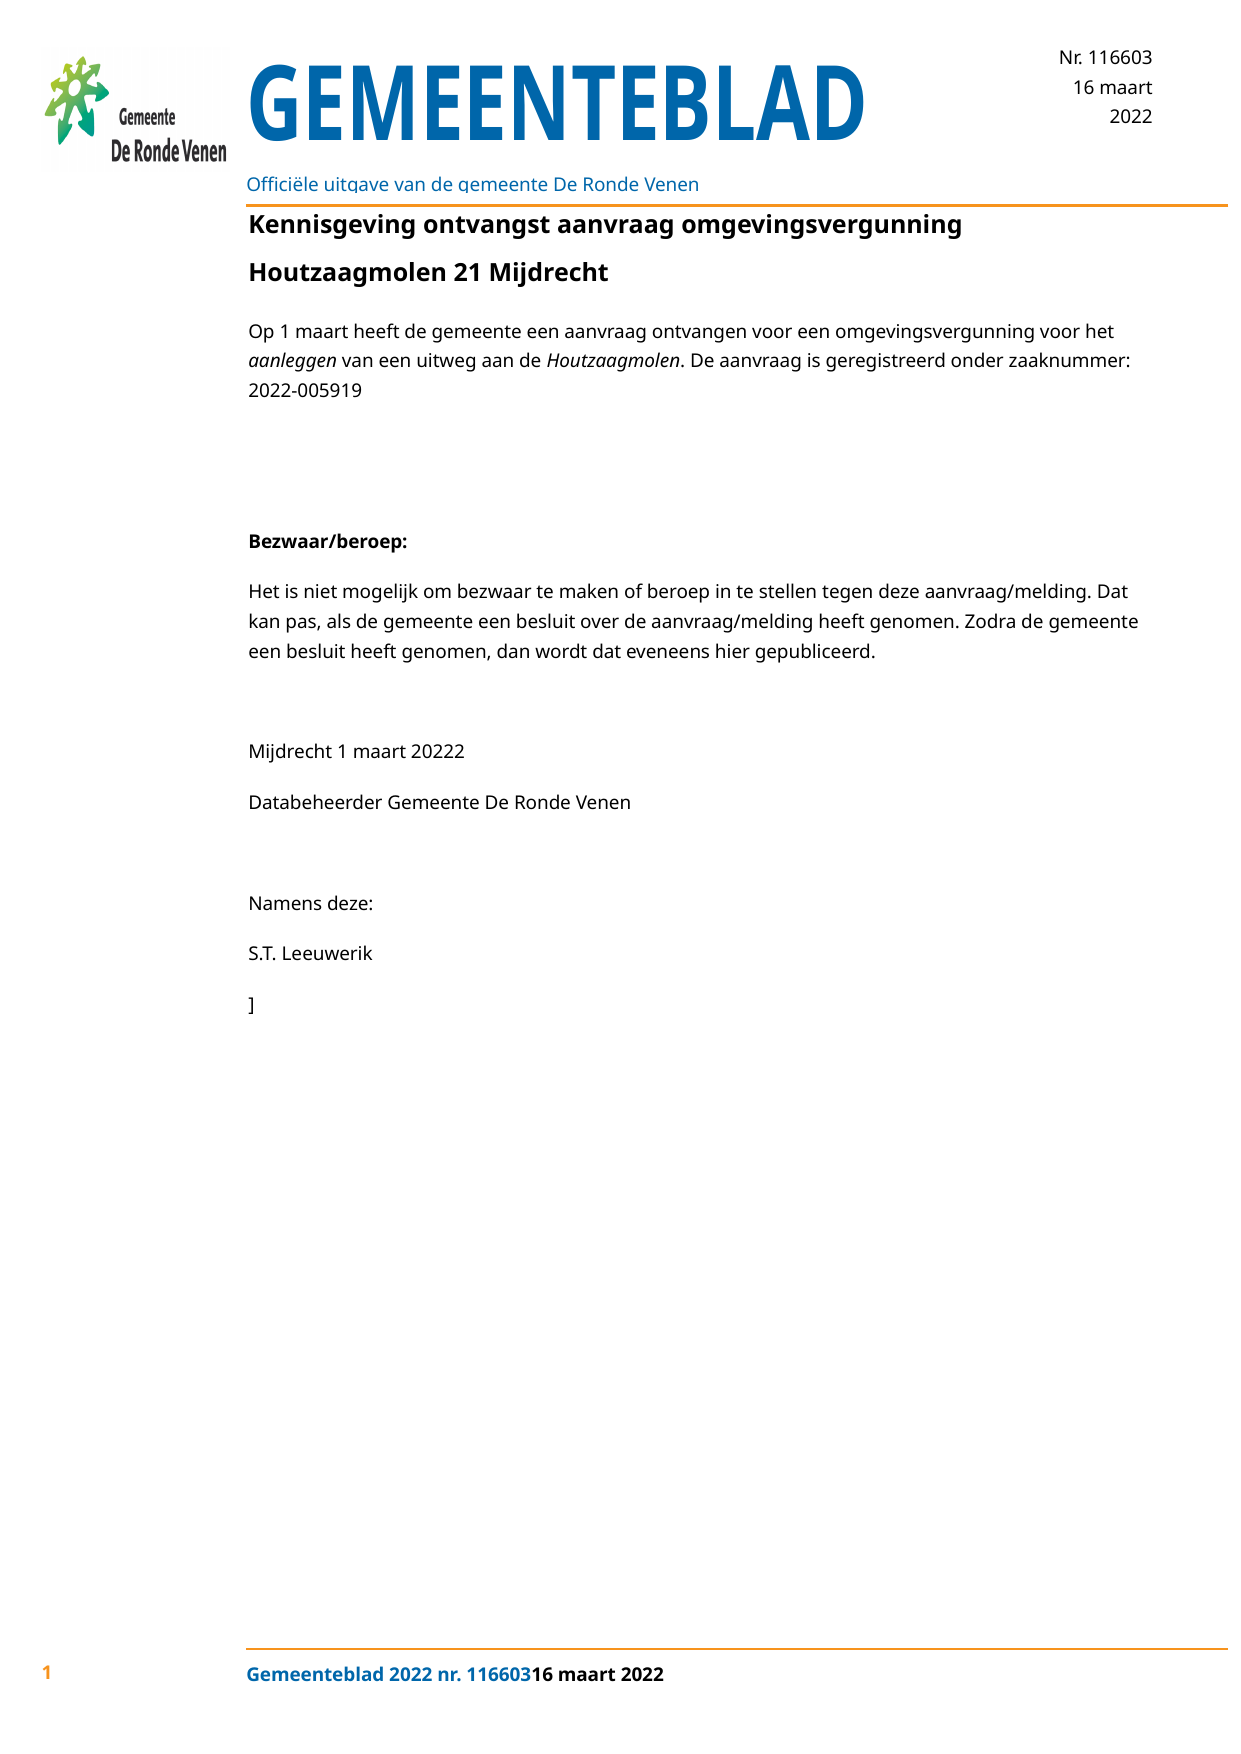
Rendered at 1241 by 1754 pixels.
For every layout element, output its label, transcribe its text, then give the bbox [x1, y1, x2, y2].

text Bezwaar/beroep: [248, 528, 1152, 554]
text Databeheerder Gemeente De Ronde Venen [248, 789, 1152, 815]
text Het is niet mogelijk om bezwaar te maken of beroep in te stellen tegen deze aanvraag/melding. Dat kan pas, als de gemeente een besluit over de aanvraag/melding heeft genomen. Zodra de gemeente een besluit heeft genomen, dan wordt dat eveneens hier gepubliceerd. [248, 579, 1152, 664]
text Op 1 maart heeft de gemeente een aanvraag ontvangen voor een omgevingsvergunning voor het aanleggen van een uitweg aan de Houtzaagmolen. De aanvraag is geregistreerd onder zaaknummer: 2022-005919 [248, 318, 1152, 403]
text Namens deze: [248, 890, 1152, 916]
text Mijdrecht 1 maart 20222 [248, 739, 1152, 764]
text S.T. Leeuwerik [248, 940, 1152, 966]
text Kennisgeving ontvangst aanvraag omgevingsvergunning Houtzaagmolen 21 Mijdrecht [248, 207, 1152, 288]
picture [41, 47, 231, 172]
text ] [248, 991, 1152, 1017]
